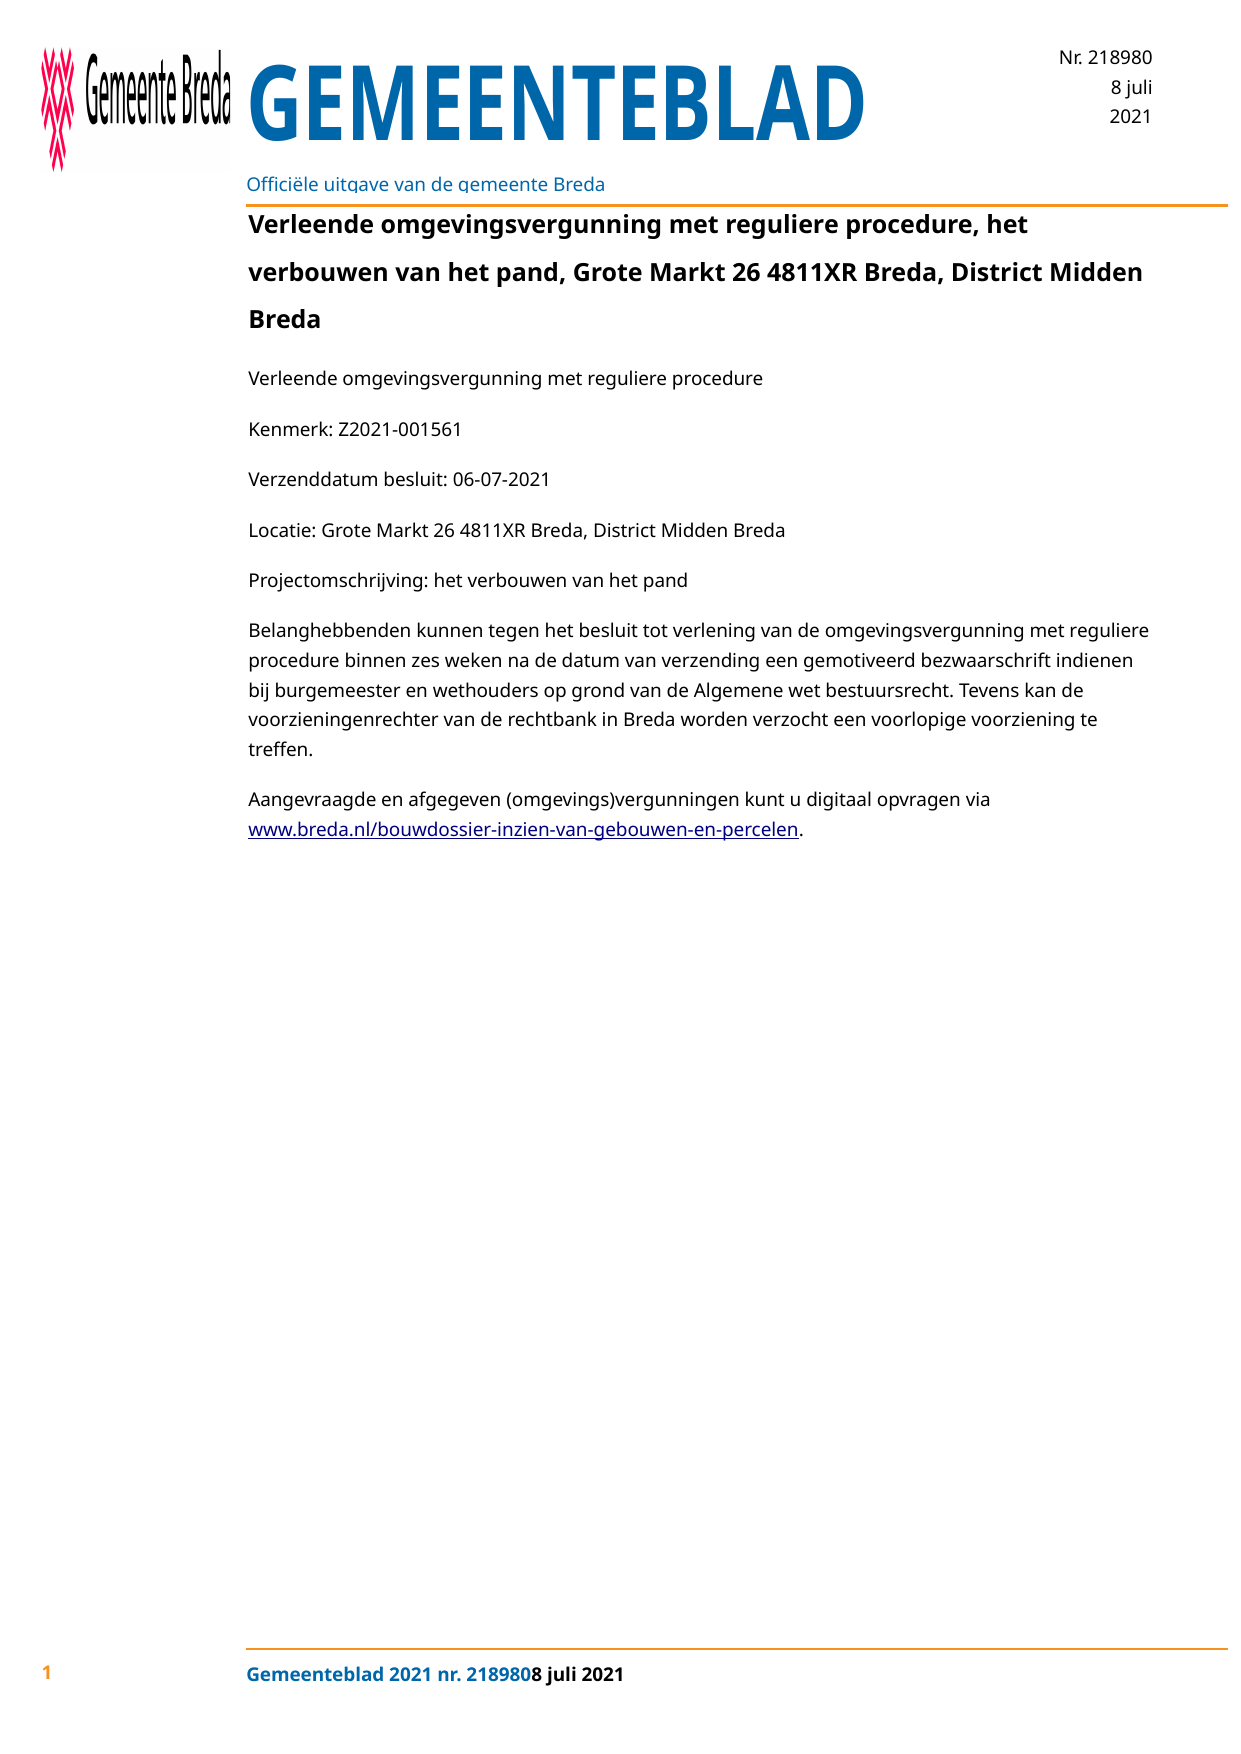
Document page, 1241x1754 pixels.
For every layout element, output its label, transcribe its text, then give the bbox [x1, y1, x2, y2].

text Locatie: Grote Markt 26 4811XR Breda, District Midden Breda [248, 517, 1152, 542]
picture [41, 47, 231, 172]
text Projectomschrijving: het verbouwen van het pand [248, 567, 1152, 593]
text Verleende omgevingsvergunning met reguliere procedure [248, 366, 1152, 391]
text Verzenddatum besluit: 06-07-2021 [248, 466, 1152, 492]
text Aangevraagde en afgegeven (omgevings)vergunningen kunt u digitaal opvragen via www.breda.nl/bouwdossier-inzien-van-gebouwen-en-percelen. [248, 786, 1152, 842]
text Kenmerk: Z2021-001561 [248, 416, 1152, 442]
text Verleende omgevingsvergunning met reguliere procedure, het verbouwen van het pand, Grote Markt 26 4811XR Breda, District Midden Breda [248, 207, 1152, 336]
text Belanghebbenden kunnen tegen het besluit tot verlening van de omgevingsvergunning met reguliere procedure binnen zes weken na de datum van verzending een gemotiveerd bezwaarschrift indienen bij burgemeester en wethouders op grond van de Algemene wet bestuursrecht. Tevens kan de voorzieningenrechter van de rechtbank in Breda worden verzocht een voorlopige voorziening te treffen. [248, 618, 1152, 762]
